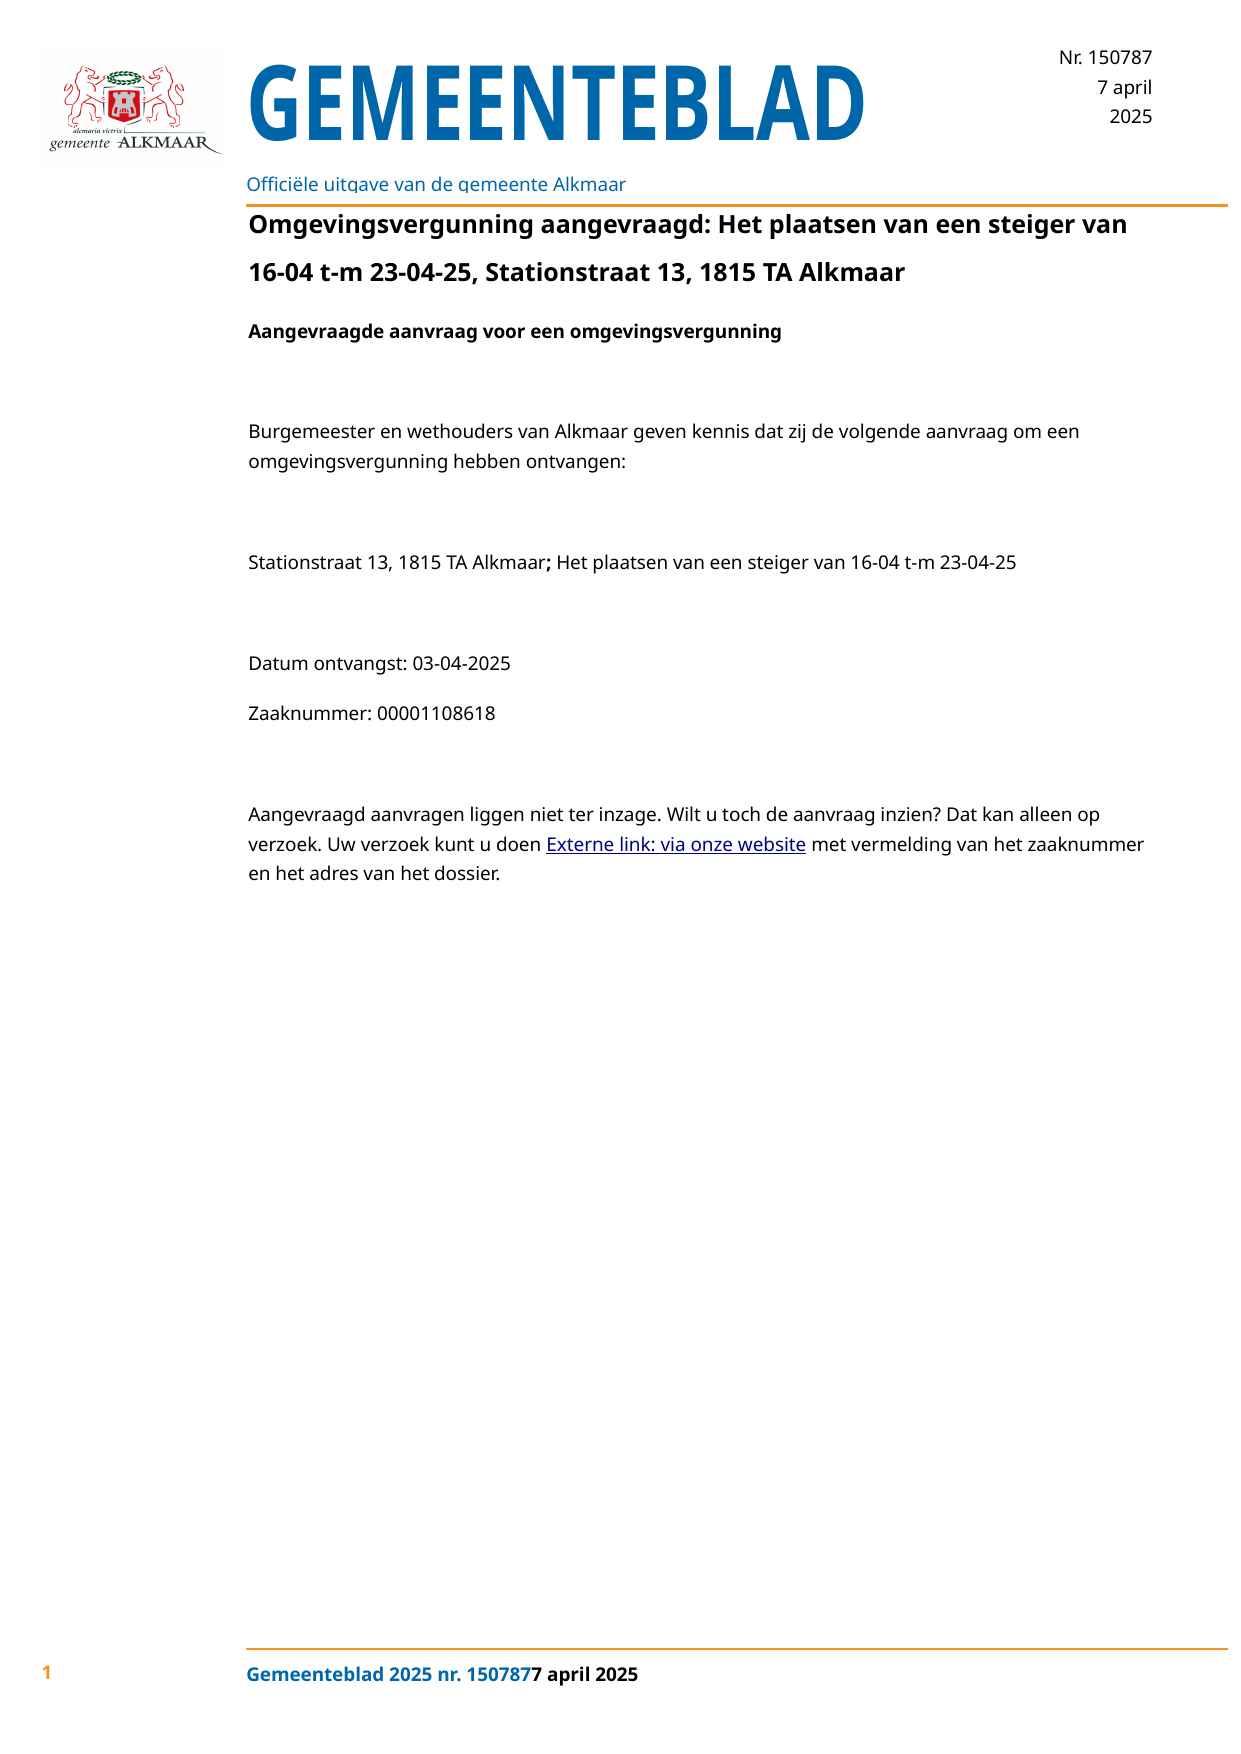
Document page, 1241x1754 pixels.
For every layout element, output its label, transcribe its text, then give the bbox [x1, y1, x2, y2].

picture [41, 47, 231, 172]
text Omgevingsvergunning aangevraagd: Het plaatsen van een steiger van 16-04 t-m 23-04-25, Stationstraat 13, 1815 TA Alkmaar [248, 207, 1152, 288]
text Aangevraagd aanvragen liggen niet ter inzage. Wilt u toch de aanvraag inzien? Dat kan alleen op verzoek. Uw verzoek kunt u doen Externe link: via onze website met vermelding van het zaaknummer en het adres van het dossier. [248, 801, 1152, 886]
text Aangevraagde aanvraag voor een omgevingsvergunning [248, 318, 1152, 344]
text Datum ontvangst: 03-04-2025 [248, 650, 1152, 676]
text Zaaknummer: 00001108618 [248, 700, 1152, 726]
text Burgemeester en wethouders van Alkmaar geven kennis dat zij de volgende aanvraag om een omgevingsvergunning hebben ontvangen: [248, 419, 1152, 474]
text Stationstraat 13, 1815 TA Alkmaar; Het plaatsen van een steiger van 16-04 t-m 23-04-25 [248, 549, 1152, 575]
